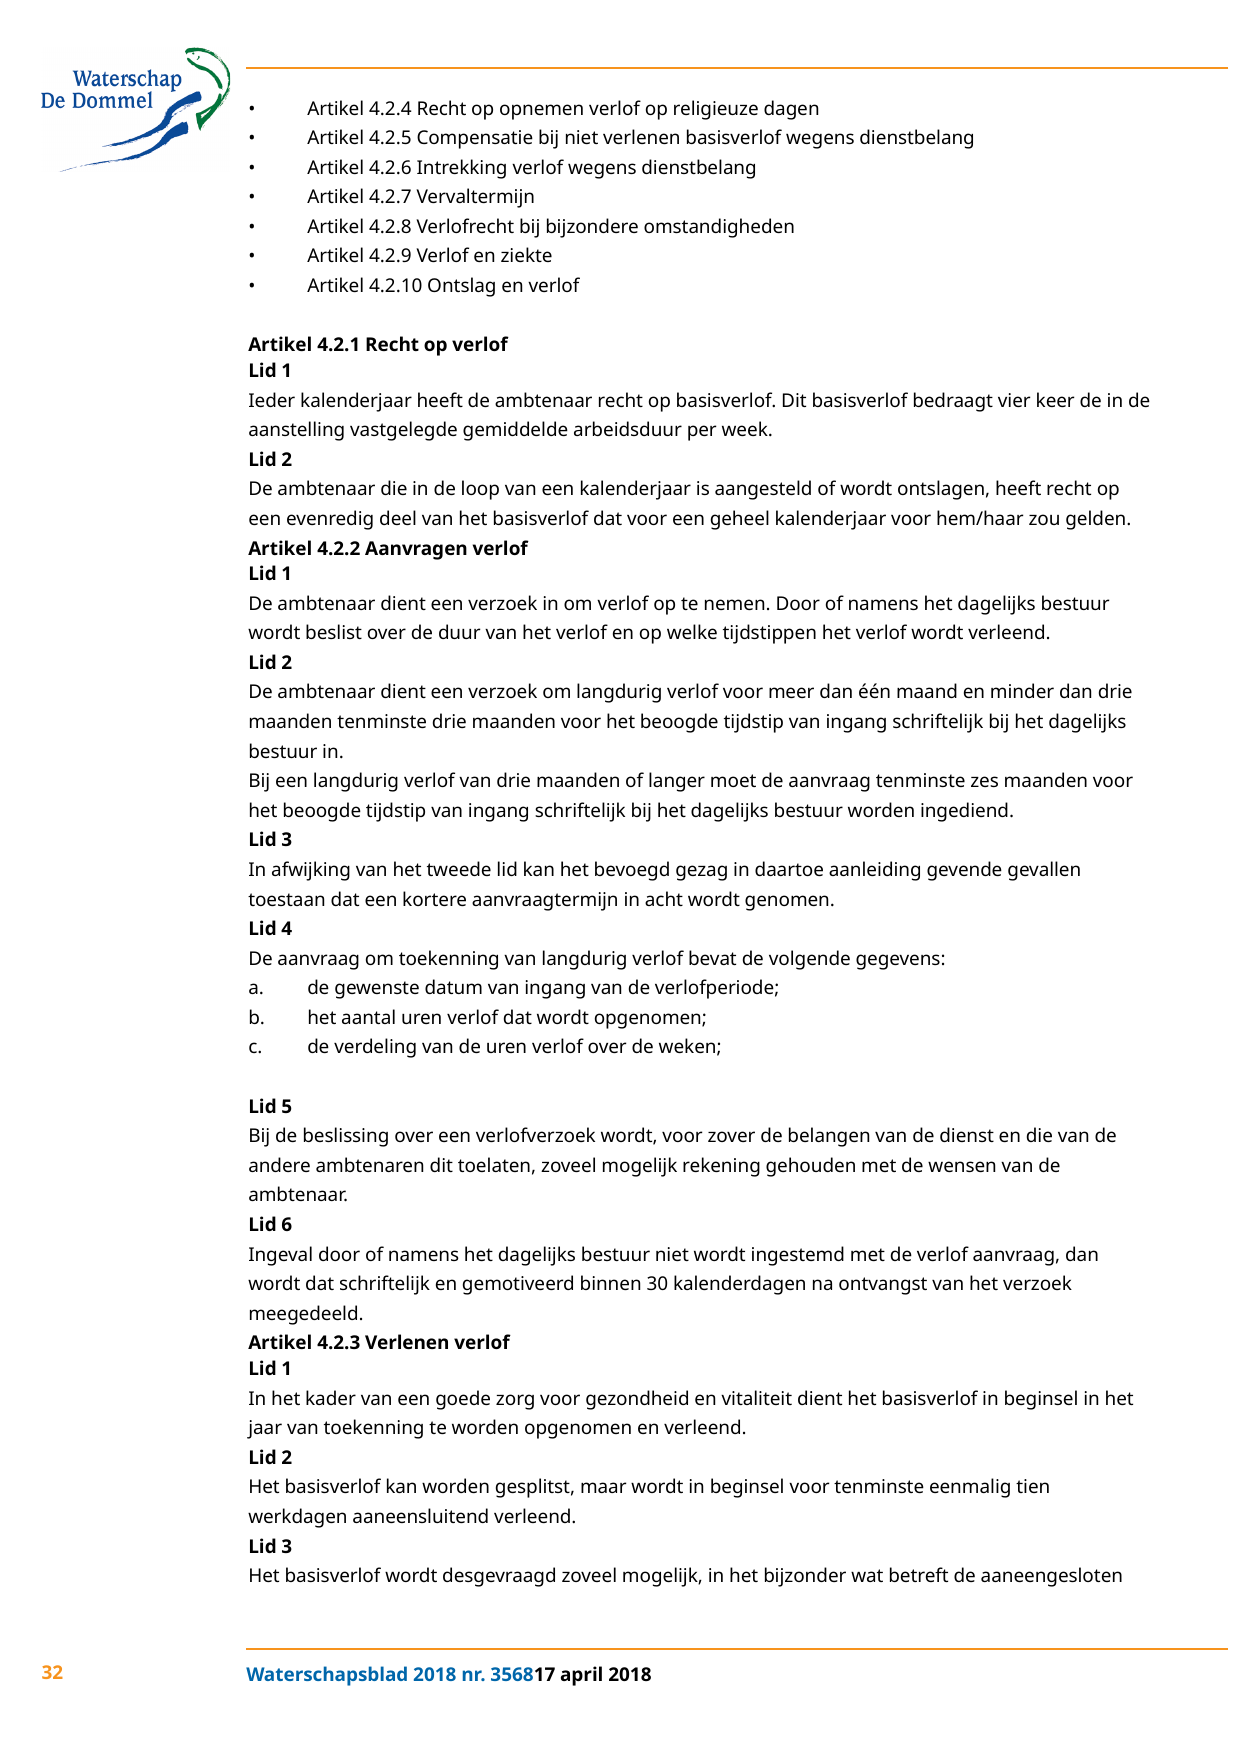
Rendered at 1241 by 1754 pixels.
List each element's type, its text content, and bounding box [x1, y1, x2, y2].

text Ieder kalenderjaar heeft de ambtenaar recht op basisverlof. Dit basisverlof bedraagt vier keer de in de aanstelling vastgelegde gemiddelde arbeidsduur per week. [248, 387, 1152, 442]
text Lid 3 [248, 827, 1152, 852]
text Artikel 4.2.2 Aanvragen verlof [248, 535, 1152, 560]
text De aanvraag om toekenning van langdurig verlof bevat de volgende gegevens: [248, 945, 1152, 971]
list Artikel 4.2.9 Verlof en ziekte [248, 243, 1152, 268]
list Artikel 4.2.5 Compensatie bij niet verlenen basisverlof wegens dienstbelang [248, 124, 1152, 150]
text Lid 5 [248, 1093, 1152, 1119]
text Lid 6 [248, 1211, 1152, 1237]
text Ingeval door of namens het dagelijks bestuur niet wordt ingestemd met de verlof aanvraag, dan wordt dat schriftelijk en gemotiveerd binnen 30 kalenderdagen na ontvangst van het verzoek meegedeeld. [248, 1241, 1152, 1326]
text In afwijking van het tweede lid kan het bevoegd gezag in daartoe aanleiding gevende gevallen toestaan dat een kortere aanvraagtermijn in acht wordt genomen. [248, 856, 1152, 912]
list Artikel 4.2.8 Verlofrecht bij bijzondere omstandigheden [248, 213, 1152, 239]
list Artikel 4.2.10 Ontslag en verlof [248, 272, 1152, 298]
text Lid 3 [248, 1533, 1152, 1558]
list Artikel 4.2.4 Recht op opnemen verlof op religieuze dagen [248, 95, 1152, 121]
text Lid 1 [248, 560, 1152, 586]
list het aantal uren verlof dat wordt opgenomen; [248, 1004, 1152, 1030]
text De ambtenaar dient een verzoek in om verlof op te nemen. Door of namens het dagelijks bestuur wordt beslist over de duur van het verlof en op welke tijdstippen het verlof wordt verleend. [248, 590, 1152, 645]
text Lid 4 [248, 915, 1152, 941]
text Het basisverlof wordt desgevraagd zoveel mogelijk, in het bijzonder wat betreft de aaneengesloten [248, 1562, 1152, 1588]
text Het basisverlof kan worden gesplitst, maar wordt in beginsel voor tenminste eenmalig tien werkdagen aaneensluitend verleend. [248, 1474, 1152, 1529]
list de gewenste datum van ingang van de verlofperiode; [248, 974, 1152, 1000]
text Bij een langdurig verlof van drie maanden of langer moet de aanvraag tenminste zes maanden voor het beoogde tijdstip van ingang schriftelijk bij het dagelijks bestuur worden ingediend. [248, 767, 1152, 823]
list Artikel 4.2.7 Vervaltermijn [248, 183, 1152, 209]
text Lid 1 [248, 357, 1152, 383]
list de verdeling van de uren verlof over de weken; [248, 1034, 1152, 1059]
text Lid 2 [248, 446, 1152, 472]
list Artikel 4.2.6 Intrekking verlof wegens dienstbelang [248, 154, 1152, 180]
text Lid 2 [248, 1444, 1152, 1470]
text Bij de beslissing over een verlofverzoek wordt, voor zover de belangen van de dienst en die van de andere ambtenaren dit toelaten, zoveel mogelijk rekening gehouden met de wensen van de ambtenaar. [248, 1122, 1152, 1207]
text De ambtenaar dient een verzoek om langdurig verlof voor meer dan één maand en minder dan drie maanden tenminste drie maanden voor het beoogde tijdstip van ingang schriftelijk bij het dagelijks bestuur in. [248, 679, 1152, 764]
text Lid 2 [248, 649, 1152, 675]
text Artikel 4.2.1 Recht op verlof [248, 331, 1152, 357]
picture [41, 47, 231, 172]
text De ambtenaar die in de loop van een kalenderjaar is aangesteld of wordt ontslagen, heeft recht op een evenredig deel van het basisverlof dat voor een geheel kalenderjaar voor hem/haar zou gelden. [248, 476, 1152, 531]
text In het kader van een goede zorg voor gezondheid en vitaliteit dient het basisverlof in beginsel in het jaar van toekenning te worden opgenomen en verleend. [248, 1385, 1152, 1440]
text Lid 1 [248, 1355, 1152, 1381]
text Artikel 4.2.3 Verlenen verlof [248, 1329, 1152, 1355]
